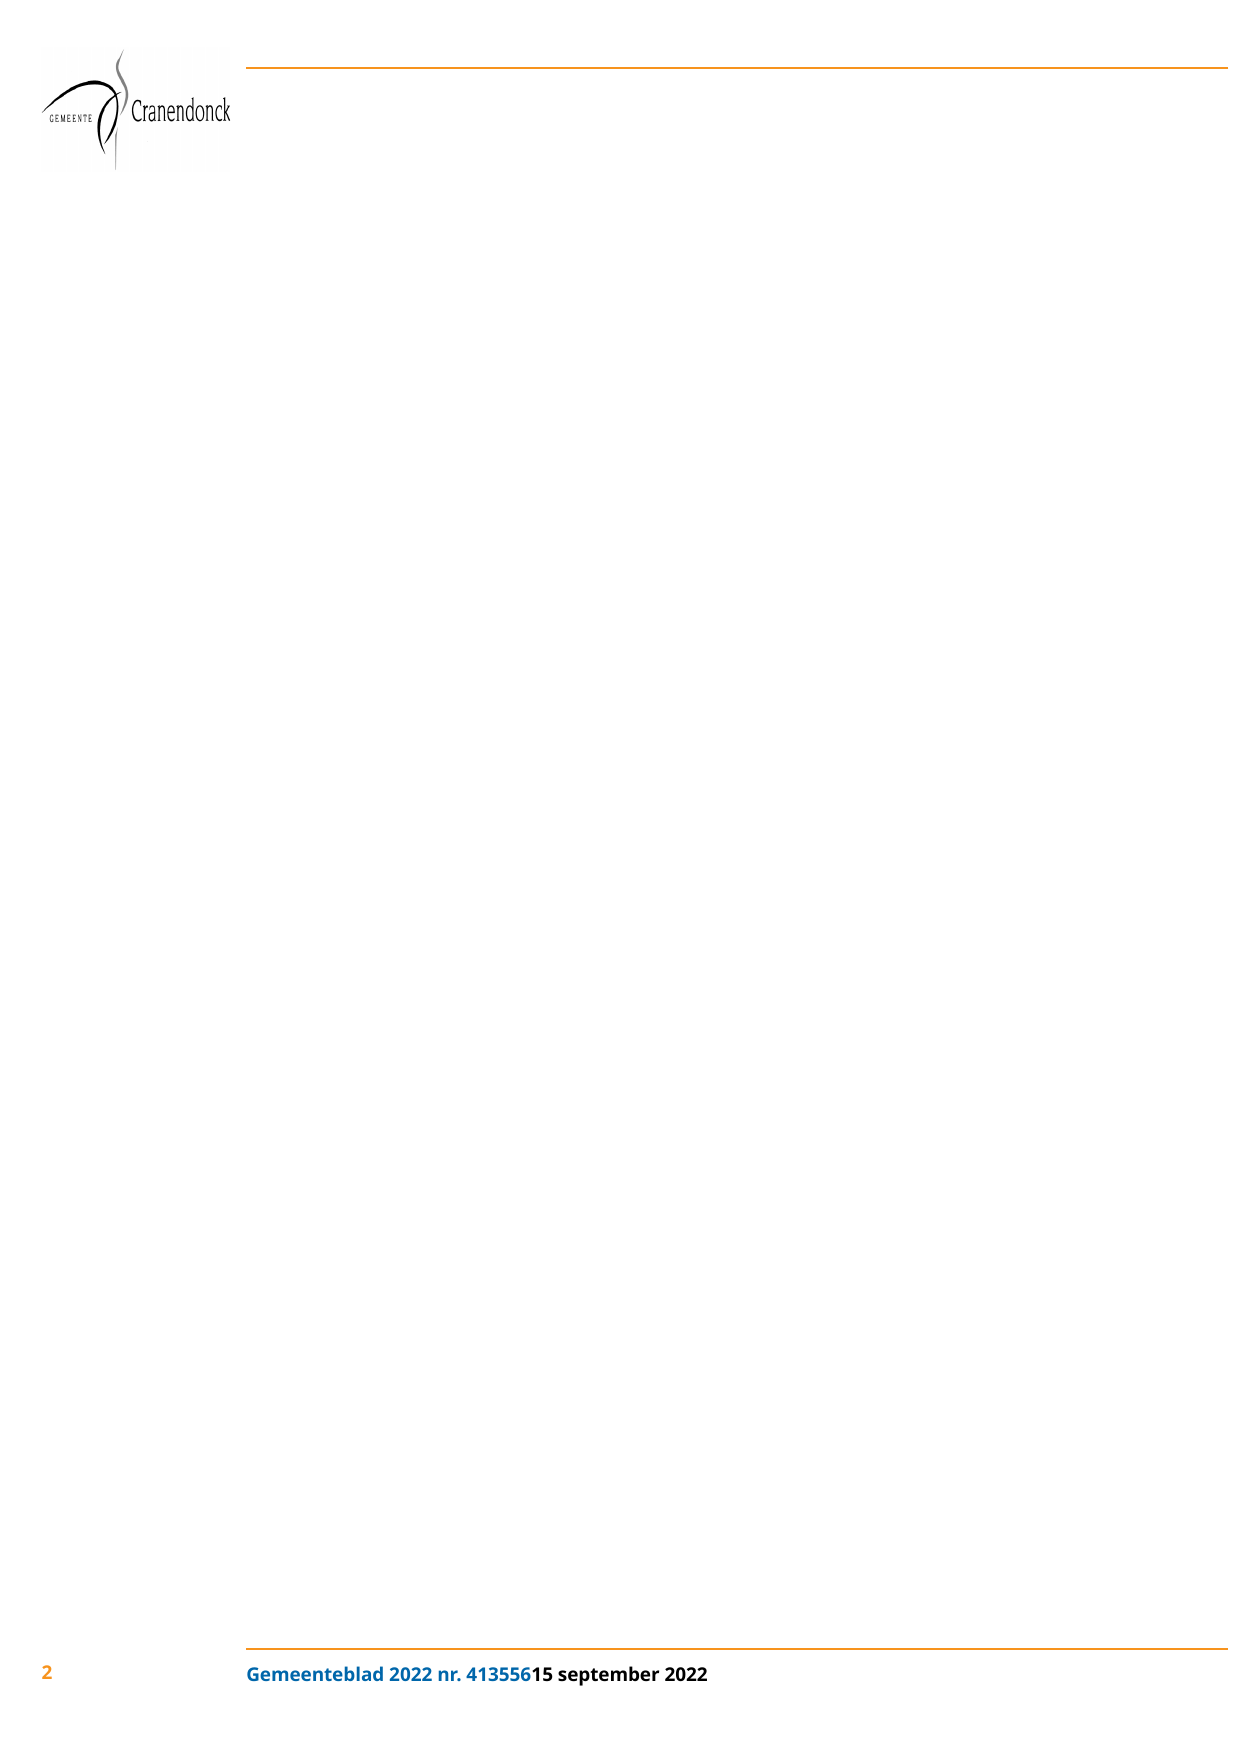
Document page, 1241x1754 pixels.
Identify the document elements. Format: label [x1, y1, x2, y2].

picture [41, 47, 231, 172]
